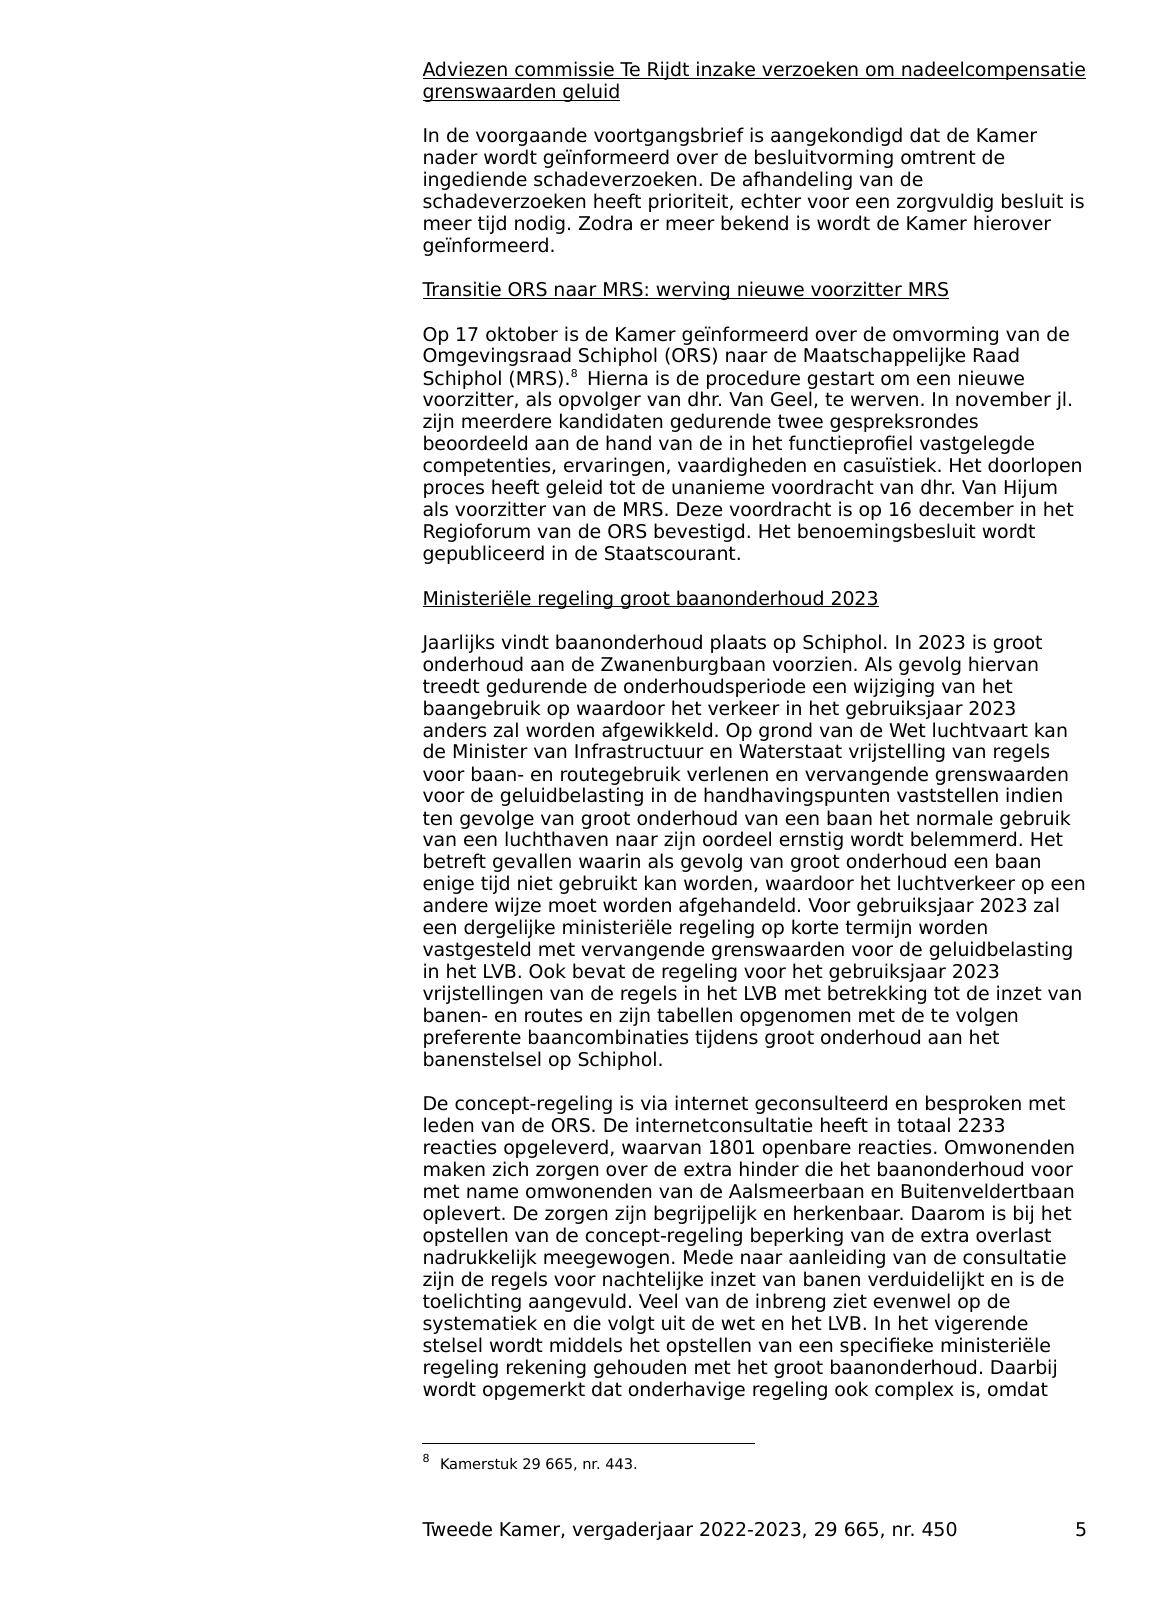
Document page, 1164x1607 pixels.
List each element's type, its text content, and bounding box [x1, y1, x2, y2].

subtitle Adviezen commissie Te Rijdt inzake verzoeken om nadeelcompensatie grenswaarden geluid [422, 59, 1087, 103]
text Op 17 oktober is de Kamer geïnformeerd over de omvorming van de Omgevingsraad Schiphol (ORS) naar de Maatschappelijke Raad Schiphol (MRS). Hierna is de procedure gestart om een nieuwe voorzitter, als opvolger van dhr. Van Geel, te werven. In november jl. zijn meerdere kandidaten gedurende twee gespreksrondes beoordeeld aan de hand van de in het functieprofiel vastgelegde competenties, ervaringen, vaardigheden en casuïstiek. Het doorlopen proces heeft geleid tot de unanieme voordracht van dhr. Van Hijum als voorzitter van de MRS. Deze voordracht is op 16 december in het Regioforum van de ORS bevestigd. Het benoemingsbesluit wordt gepubliceerd in de Staatscourant. [422, 323, 1087, 565]
subtitle Ministeriële regeling groot baanonderhoud 2023 [422, 587, 1087, 609]
text De concept-regeling is via internet geconsulteerd en besproken met leden van de ORS. De internetconsultatie heeft in totaal 2233 reacties opgeleverd, waarvan 1801 openbare reacties. Omwonenden maken zich zorgen over de extra hinder die het baanonderhoud voor met name omwonenden van de Aalsmeerbaan en Buitenveldertbaan oplevert. De zorgen zijn begrijpelijk en herkenbaar. Daarom is bij het opstellen van de concept-regeling beperking van de extra overlast nadrukkelijk meegewogen. Mede naar aanleiding van de consultatie zijn de regels voor nachtelijke inzet van banen verduidelijkt en is de toelichting aangevuld. Veel van de inbreng ziet evenwel op de systematiek en die volgt uit de wet en het LVB. In het vigerende stelsel wordt middels het opstellen van een specifieke ministeriële regeling rekening gehouden met het groot baanonderhoud. Daarbij wordt opgemerkt dat onderhavige regeling ook complex is, omdat [422, 1093, 1087, 1401]
subtitle Transitie ORS naar MRS: werving nieuwe voorzitter MRS [422, 279, 1087, 301]
text Kamerstuk 29 665, nr. 443. [422, 1452, 1087, 1474]
text Jaarlijks vindt baanonderhoud plaats op Schiphol. In 2023 is groot onderhoud aan de Zwanenburgbaan voorzien. Als gevolg hiervan treedt gedurende de onderhoudsperiode een wijziging van het baangebruik op waardoor het verkeer in het gebruiksjaar 2023 anders zal worden afgewikkeld. Op grond van de Wet luchtvaart kan de Minister van Infrastructuur en Waterstaat vrijstelling van regels voor baan- en routegebruik verlenen en vervangende grenswaarden voor de geluidbelasting in de handhavingspunten vaststellen indien ten gevolge van groot onderhoud van een baan het normale gebruik van een luchthaven naar zijn oordeel ernstig wordt belemmerd. Het betreft gevallen waarin als gevolg van groot onderhoud een baan enige tijd niet gebruikt kan worden, waardoor het luchtverkeer op een andere wijze moet worden afgehandeld. Voor gebruiksjaar 2023 zal een dergelijke ministeriële regeling op korte termijn worden vastgesteld met vervangende grenswaarden voor de geluidbelasting in het LVB. Ook bevat de regeling voor het gebruiksjaar 2023 vrijstellingen van de regels in het LVB met betrekking tot de inzet van banen- en routes en zijn tabellen opgenomen met de te volgen preferente baancombinaties tijdens groot onderhoud aan het banenstelsel op Schiphol. [422, 632, 1087, 1071]
text In de voorgaande voortgangsbrief is aangekondigd dat de Kamer nader wordt geïnformeerd over de besluitvorming omtrent de ingediende schadeverzoeken. De afhandeling van de schadeverzoeken heeft prioriteit, echter voor een zorgvuldig besluit is meer tijd nodig. Zodra er meer bekend is wordt de Kamer hierover geïnformeerd. [422, 125, 1087, 257]
